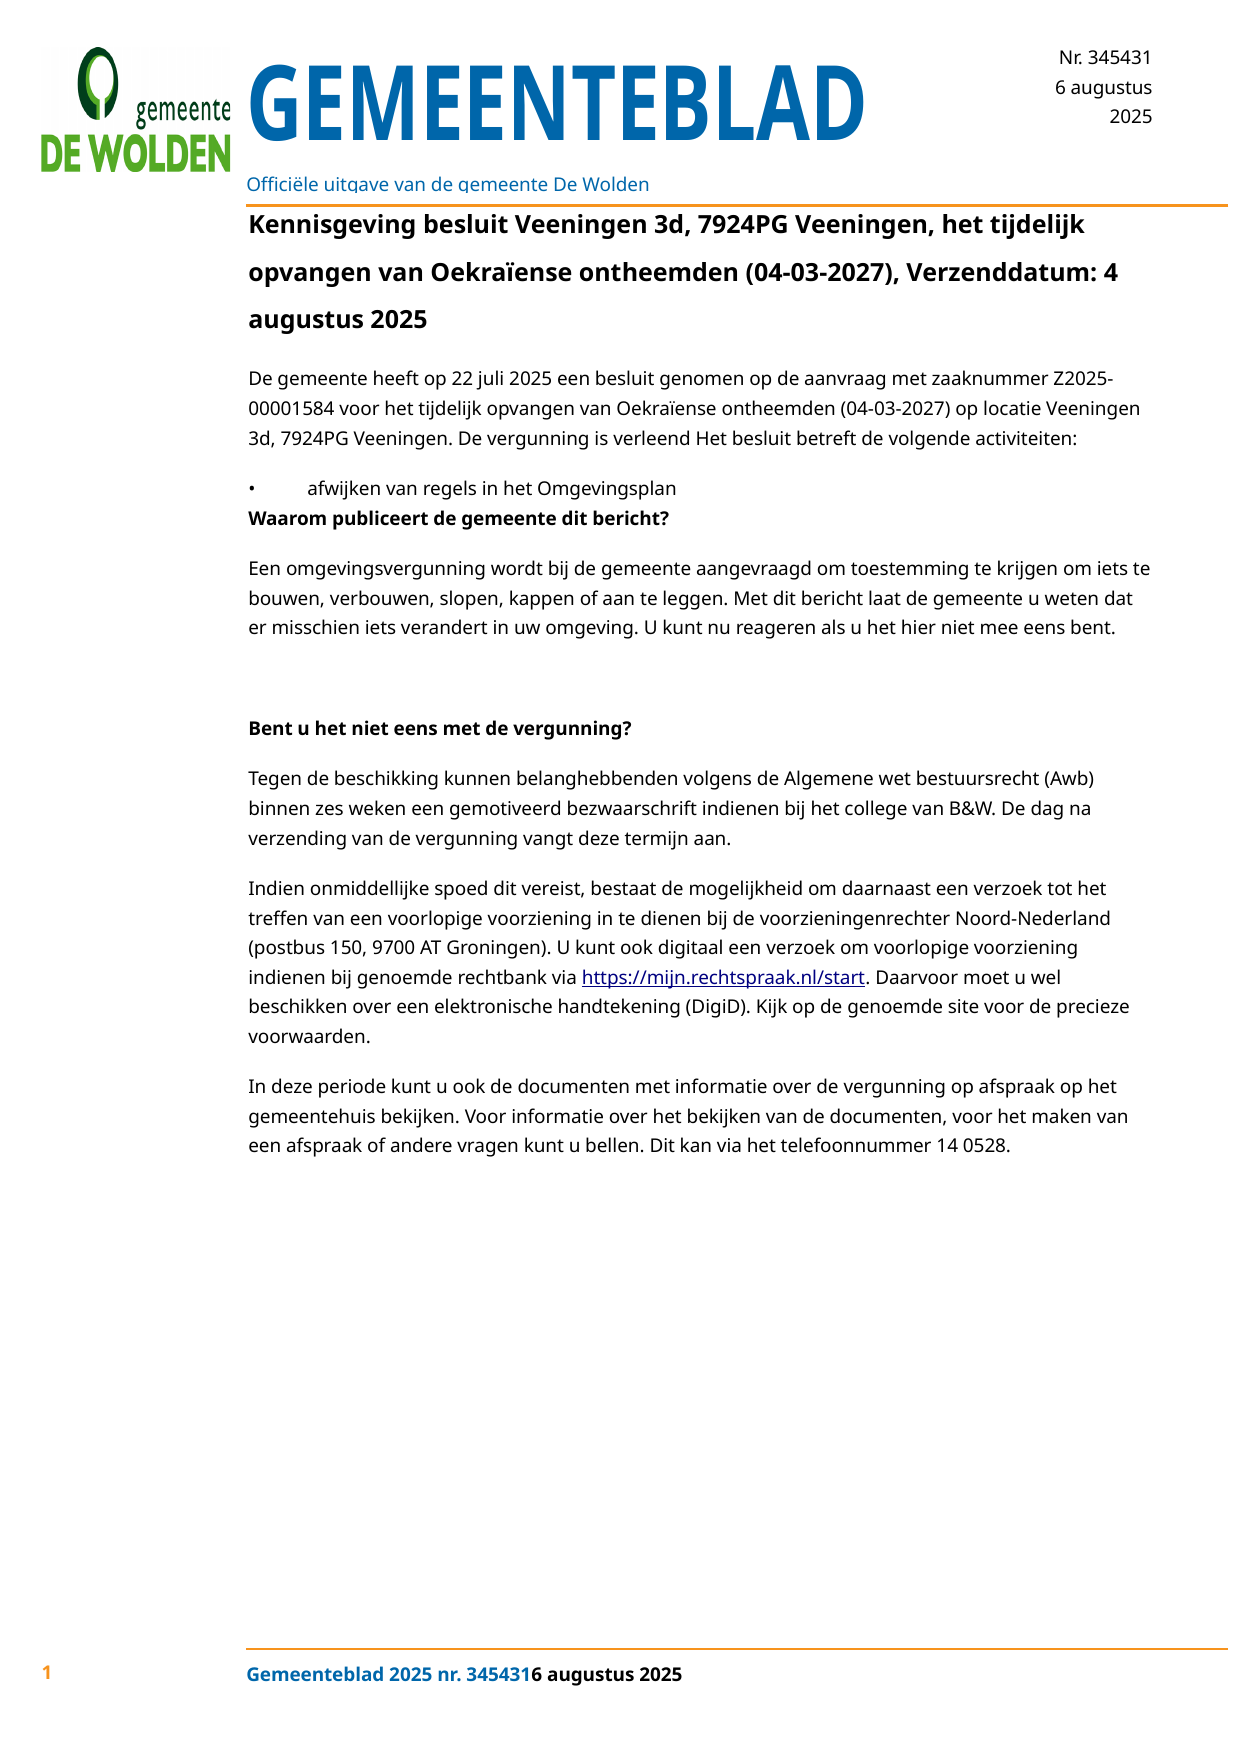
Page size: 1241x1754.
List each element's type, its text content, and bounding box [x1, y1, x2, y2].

text Kennisgeving besluit Veeningen 3d, 7924PG Veeningen, het tijdelijk opvangen van Oekraïense ontheemden (04-03-2027), Verzenddatum: 4 augustus 2025 [248, 207, 1152, 336]
text Bent u het niet eens met de vergunning? [248, 715, 1152, 741]
text Indien onmiddellijke spoed dit vereist, bestaat de mogelijkheid om daarnaast een verzoek tot het treffen van een voorlopige voorziening in te dienen bij de voorzieningenrechter Noord-Nederland (postbus 150, 9700 AT Groningen). U kunt ook digitaal een verzoek om voorlopige voorziening indienen bij genoemde rechtbank via https://mijn.rechtspraak.nl/start. Daarvoor moet u wel beschikken over een elektronische handtekening (DigiD). Kijk op de genoemde site voor de precieze voorwaarden. [248, 875, 1152, 1049]
text Een omgevingsvergunning wordt bij de gemeente aangevraagd om toestemming te krijgen om iets te bouwen, verbouwen, slopen, kappen of aan te leggen. Met dit bericht laat de gemeente u weten dat er misschien iets verandert in uw omgeving. U kunt nu reageren als u het hier niet mee eens bent. [248, 555, 1152, 640]
picture [41, 47, 231, 172]
list afwijken van regels in het Omgevingsplan [248, 475, 1152, 501]
text In deze periode kunt u ook de documenten met informatie over de vergunning op afspraak op het gemeentehuis bekijken. Voor informatie over het bekijken van de documenten, voor het maken van een afspraak of andere vragen kunt u bellen. Dit kan via het telefoonnummer 14 0528. [248, 1073, 1152, 1158]
text De gemeente heeft op 22 juli 2025 een besluit genomen op de aanvraag met zaaknummer Z2025-00001584 voor het tijdelijk opvangen van Oekraïense ontheemden (04-03-2027) op locatie Veeningen 3d, 7924PG Veeningen. De vergunning is verleend Het besluit betreft de volgende activiteiten: [248, 366, 1152, 450]
text Waarom publiceert de gemeente dit bericht? [248, 505, 1152, 530]
text Tegen de beschikking kunnen belanghebbenden volgens de Algemene wet bestuursrecht (Awb) binnen zes weken een gemotiveerd bezwaarschrift indienen bij het college van B&W. De dag na verzending van de vergunning vangt deze termijn aan. [248, 766, 1152, 850]
